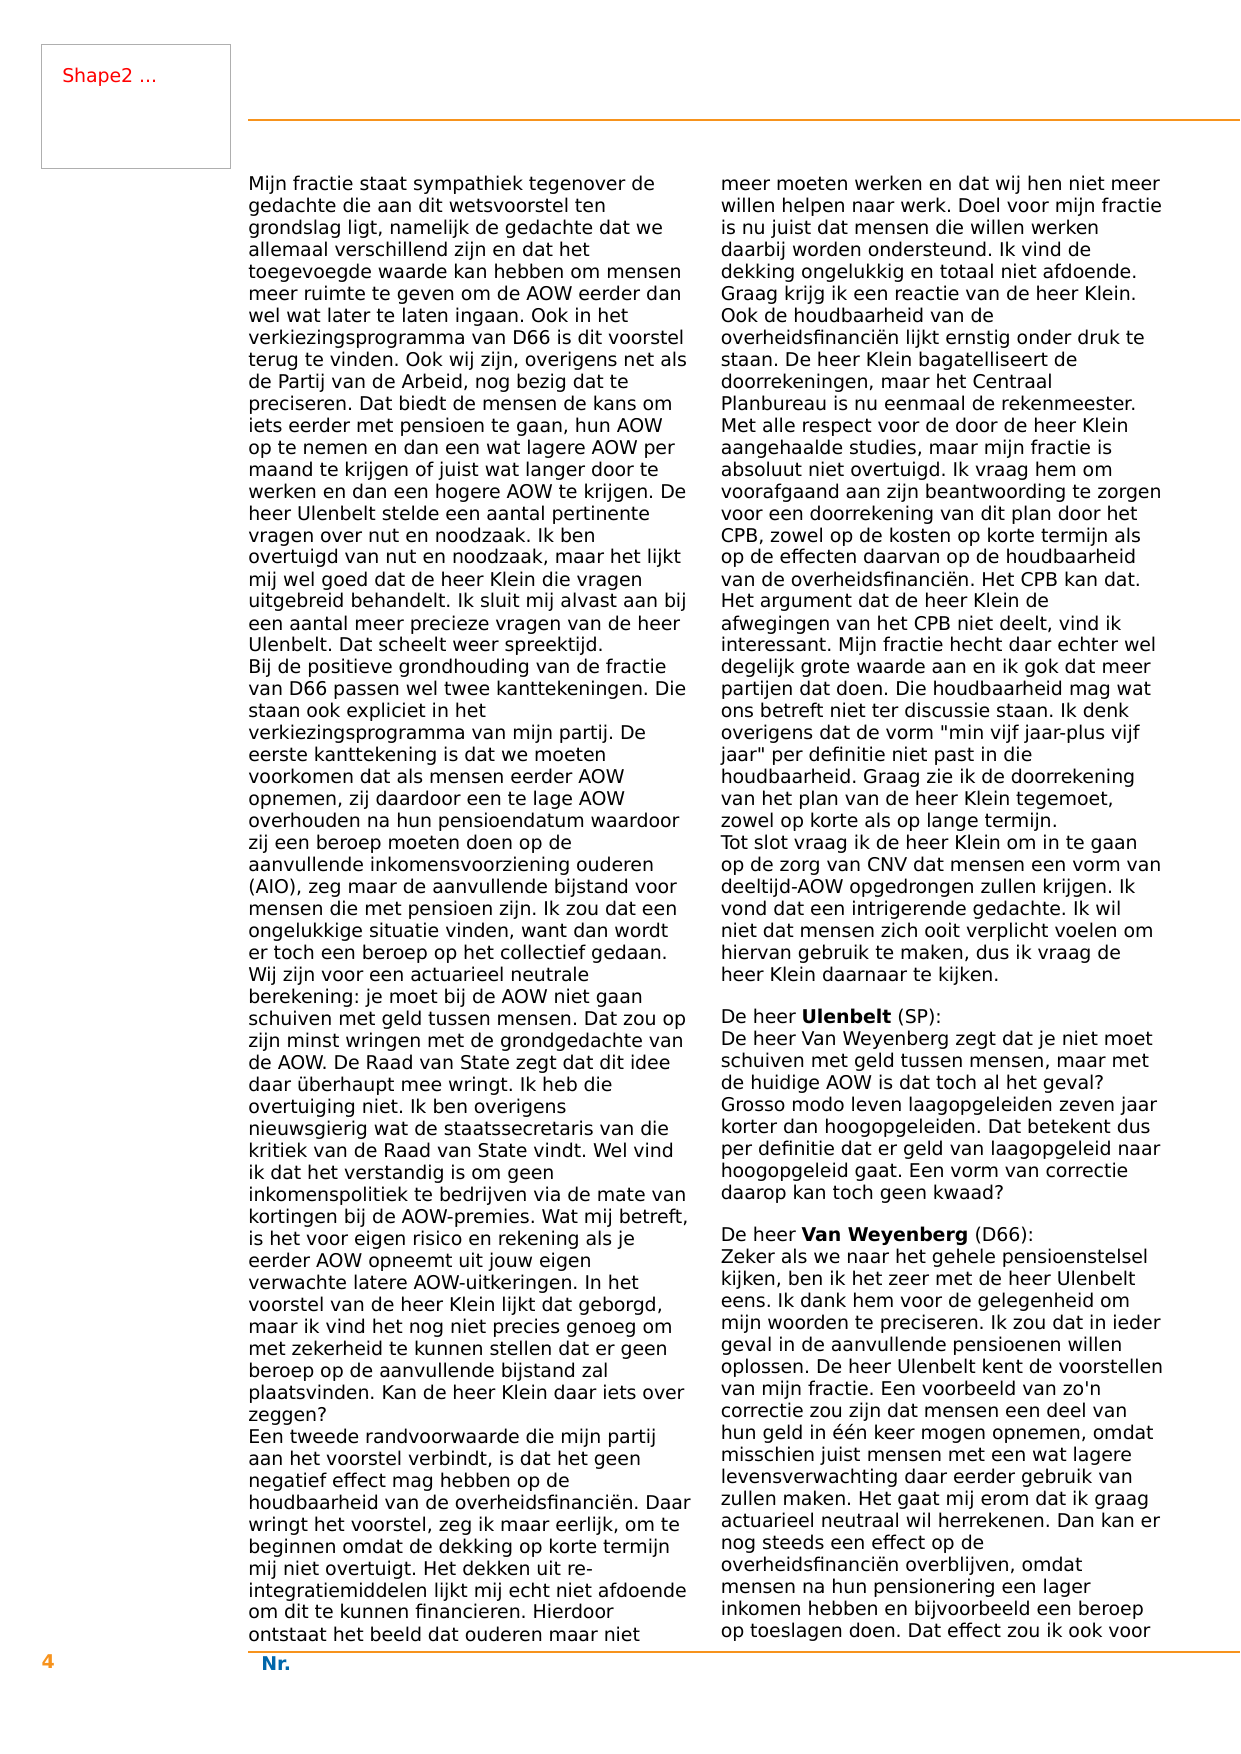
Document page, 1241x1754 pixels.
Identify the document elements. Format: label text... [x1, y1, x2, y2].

text De heer Van Weyenberg zegt dat je niet moet schuiven met geld tussen mensen, maar met de huidige AOW is dat toch al het geval? Grosso modo leven laagopgeleiden zeven jaar korter dan hoogopgeleiden. Dat betekent dus per definitie dat er geld van laagopgeleid naar hoogopgeleid gaat. Een vorm van correctie daarop kan toch geen kwaad? [721, 1028, 1163, 1204]
text Bij de positieve grondhouding van de fractie van D66 passen wel twee kanttekeningen. Die staan ook expliciet in het verkiezingsprogramma van mijn partij. De eerste kanttekening is dat we moeten voorkomen dat als mensen eerder AOW opnemen, zij daardoor een te lage AOW overhouden na hun pensioendatum waardoor zij een beroep moeten doen op de aanvullende inkomensvoorziening ouderen (AIO), zeg maar de aanvullende bijstand voor mensen die met pensioen zijn. Ik zou dat een ongelukkige situatie vinden, want dan wordt er toch een beroep op het collectief gedaan. Wij zijn voor een actuarieel neutrale berekening: je moet bij de AOW niet gaan schuiven met geld tussen mensen. Dat zou op zijn minst wringen met de grondgedachte van de AOW. De Raad van State zegt dat dit idee daar überhaupt mee wringt. Ik heb die overtuiging niet. Ik ben overigens nieuwsgierig wat de staatssecretaris van die kritiek van de Raad van State vindt. Wel vind ik dat het verstandig is om geen inkomenspolitiek te bedrijven via de mate van kortingen bij de AOW-premies. Wat mij betreft, is het voor eigen risico en rekening als je eerder AOW opneemt uit jouw eigen verwachte latere AOW-uitkeringen. In het voorstel van de heer Klein lijkt dat geborgd, maar ik vind het nog niet precies genoeg om met zekerheid te kunnen stellen dat er geen beroep op de aanvullende bijstand zal plaatsvinden. Kan de heer Klein daar iets over zeggen? [248, 656, 691, 1426]
text Zeker als we naar het gehele pensioenstelsel kijken, ben ik het zeer met de heer Ulenbelt eens. Ik dank hem voor de gelegenheid om mijn woorden te preciseren. Ik zou dat in ieder geval in de aanvullende pensioenen willen oplossen. De heer Ulenbelt kent de voorstellen van mijn fractie. Een voorbeeld van zo'n correctie zou zijn dat mensen een deel van hun geld in één keer mogen opnemen, omdat misschien juist mensen met een wat lagere levensverwachting daar eerder gebruik van zullen maken. Het gaat mij erom dat ik graag actuarieel neutraal wil herrekenen. Dan kan er nog steeds een effect op de overheidsfinanciën overblijven, omdat mensen na hun pensionering een lager inkomen hebben en bijvoorbeeld een beroep op toeslagen doen. Dat effect zou ik ook voor [721, 1246, 1163, 1641]
text Mijn fractie staat sympathiek tegenover de gedachte die aan dit wetsvoorstel ten grondslag ligt, namelijk de gedachte dat we allemaal verschillend zijn en dat het toegevoegde waarde kan hebben om mensen meer ruimte te geven om de AOW eerder dan wel wat later te laten ingaan. Ook in het verkiezingsprogramma van D66 is dit voorstel terug te vinden. Ook wij zijn, overigens net als de Partij van de Arbeid, nog bezig dat te preciseren. Dat biedt de mensen de kans om iets eerder met pensioen te gaan, hun AOW op te nemen en dan een wat lagere AOW per maand te krijgen of juist wat langer door te werken en dan een hogere AOW te krijgen. De heer Ulenbelt stelde een aantal pertinente vragen over nut en noodzaak. Ik ben overtuigd van nut en noodzaak, maar het lijkt mij wel goed dat de heer Klein die vragen uitgebreid behandelt. Ik sluit mij alvast aan bij een aantal meer precieze vragen van de heer Ulenbelt. Dat scheelt weer spreektijd. [248, 173, 691, 656]
text Een tweede randvoorwaarde die mijn partij aan het voorstel verbindt, is dat het geen negatief effect mag hebben op de houdbaarheid van de overheidsfinanciën. Daar wringt het voorstel, zeg ik maar eerlijk, om te beginnen omdat de dekking op korte termijn mij niet overtuigt. Het dekken uit re-integratiemiddelen lijkt mij echt niet afdoende om dit te kunnen financieren. Hierdoor ontstaat het beeld dat ouderen maar niet [248, 1426, 691, 1645]
text meer moeten werken en dat wij hen niet meer willen helpen naar werk. Doel voor mijn fractie is nu juist dat mensen die willen werken daarbij worden ondersteund. Ik vind de dekking ongelukkig en totaal niet afdoende. Graag krijg ik een reactie van de heer Klein. [721, 173, 1163, 305]
text De heer Ulenbelt (SP): [721, 1006, 1163, 1028]
text Tot slot vraag ik de heer Klein om in te gaan op de zorg van CNV dat mensen een vorm van deeltijd-AOW opgedrongen zullen krijgen. Ik vond dat een intrigerende gedachte. Ik wil niet dat mensen zich ooit verplicht voelen om hiervan gebruik te maken, dus ik vraag de heer Klein daarnaar te kijken. [721, 832, 1163, 986]
text De heer Van Weyenberg (D66): [721, 1224, 1163, 1246]
text Ook de houdbaarheid van de overheidsfinanciën lijkt ernstig onder druk te staan. De heer Klein bagatelliseert de doorrekeningen, maar het Centraal Planbureau is nu eenmaal de rekenmeester. Met alle respect voor de door de heer Klein aangehaalde studies, maar mijn fractie is absoluut niet overtuigd. Ik vraag hem om voorafgaand aan zijn beantwoording te zorgen voor een doorrekening van dit plan door het CPB, zowel op de kosten op korte termijn als op de effecten daarvan op de houdbaarheid van de overheidsfinanciën. Het CPB kan dat. Het argument dat de heer Klein de afwegingen van het CPB niet deelt, vind ik interessant. Mijn fractie hecht daar echter wel degelijk grote waarde aan en ik gok dat meer partijen dat doen. Die houdbaarheid mag wat ons betreft niet ter discussie staan. Ik denk overigens dat de vorm "min vijf jaar-plus vijf jaar" per definitie niet past in die houdbaarheid. Graag zie ik de doorrekening van het plan van de heer Klein tegemoet, zowel op korte als op lange termijn. [721, 305, 1163, 832]
